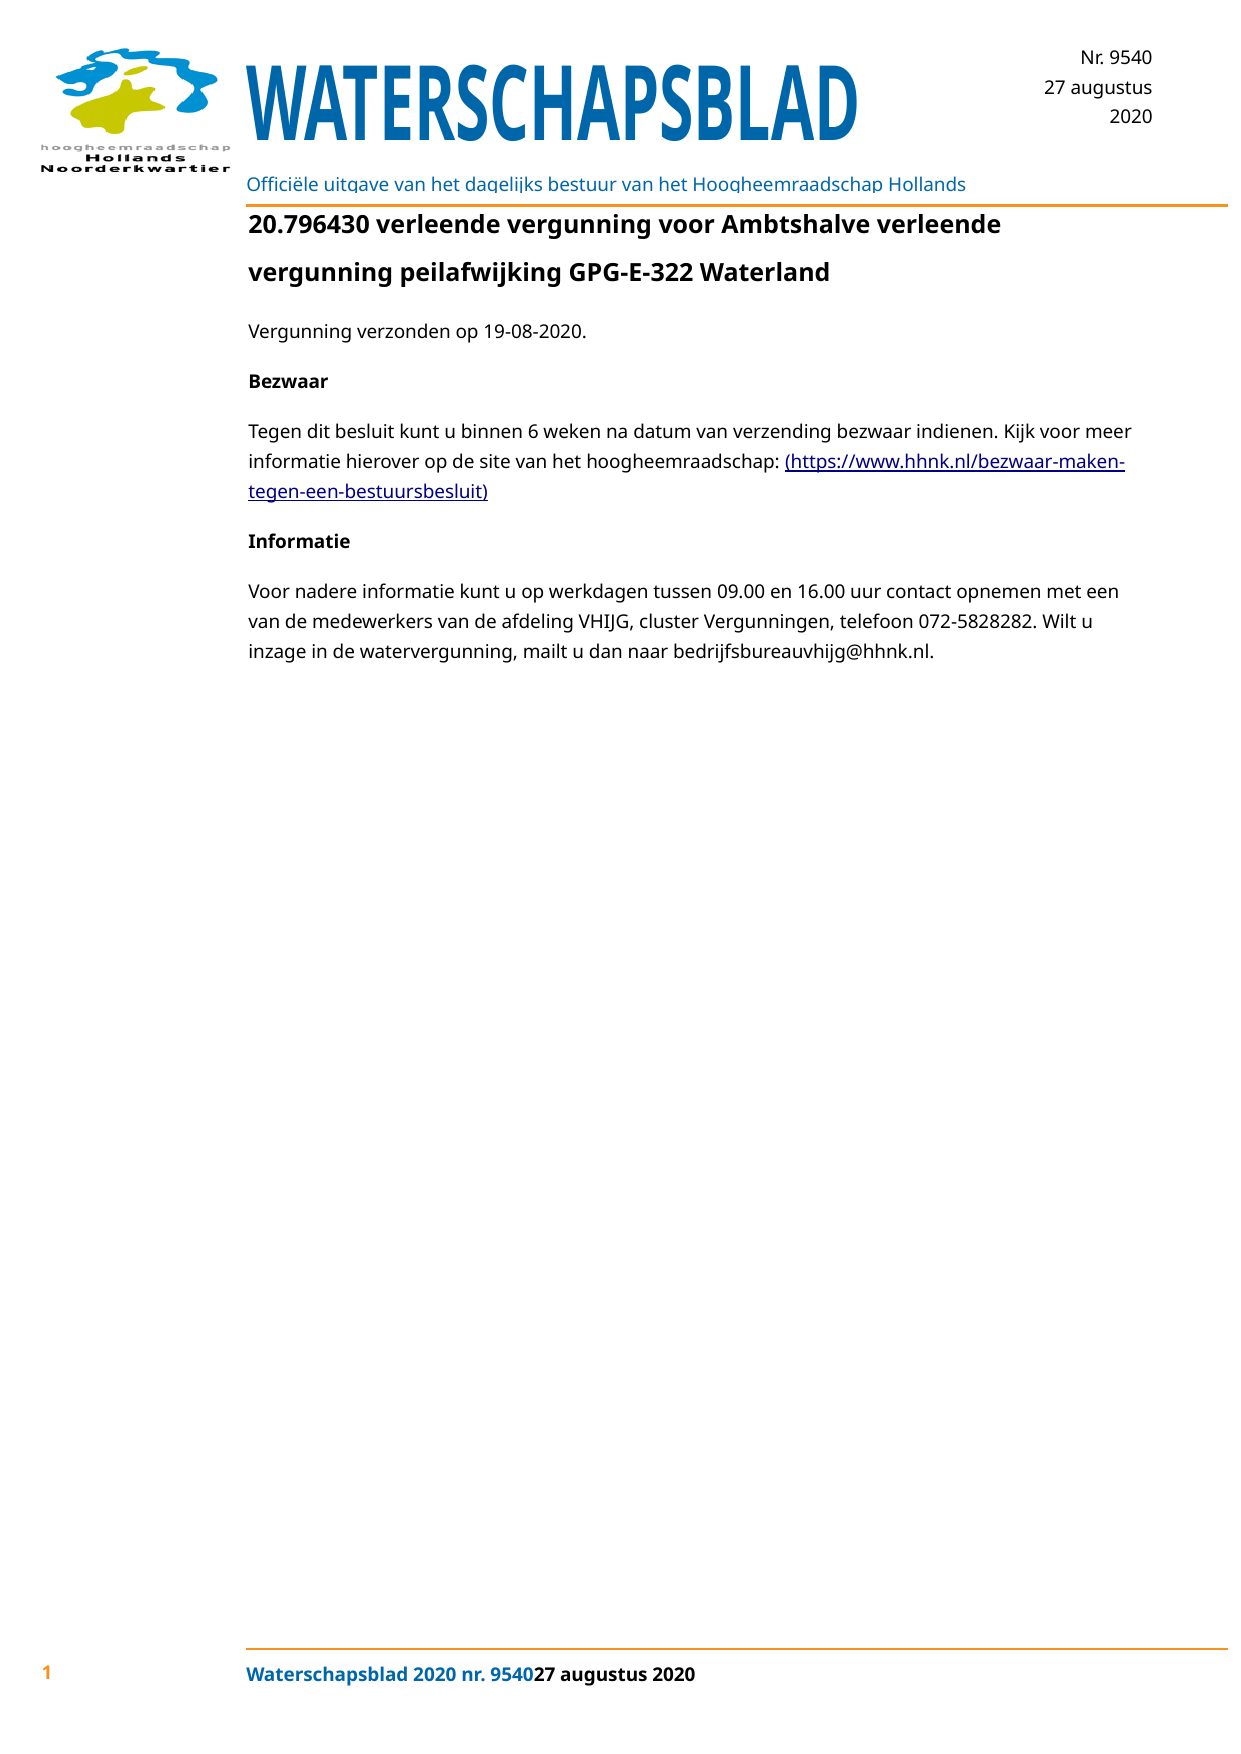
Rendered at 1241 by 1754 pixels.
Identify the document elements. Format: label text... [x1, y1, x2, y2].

picture [41, 47, 231, 172]
text Vergunning verzonden op 19-08-2020. [248, 318, 1152, 344]
text Informatie [248, 528, 1152, 554]
text Voor nadere informatie kunt u op werkdagen tussen 09.00 en 16.00 uur contact opnemen met een van de medewerkers van de afdeling VHIJG, cluster Vergunningen, telefoon 072-5828282. Wilt u inzage in de watervergunning, mailt u dan naar bedrijfsbureauvhijg@hhnk.nl. [248, 579, 1152, 664]
text Tegen dit besluit kunt u binnen 6 weken na datum van verzending bezwaar indienen. Kijk voor meer informatie hierover op de site van het hoogheemraadschap: (https://www.hhnk.nl/bezwaar-maken-tegen-een-bestuursbesluit) [248, 419, 1152, 504]
text Bezwaar [248, 368, 1152, 394]
text 20.796430 verleende vergunning voor Ambtshalve verleende vergunning peilafwijking GPG-E-322 Waterland [248, 207, 1152, 288]
